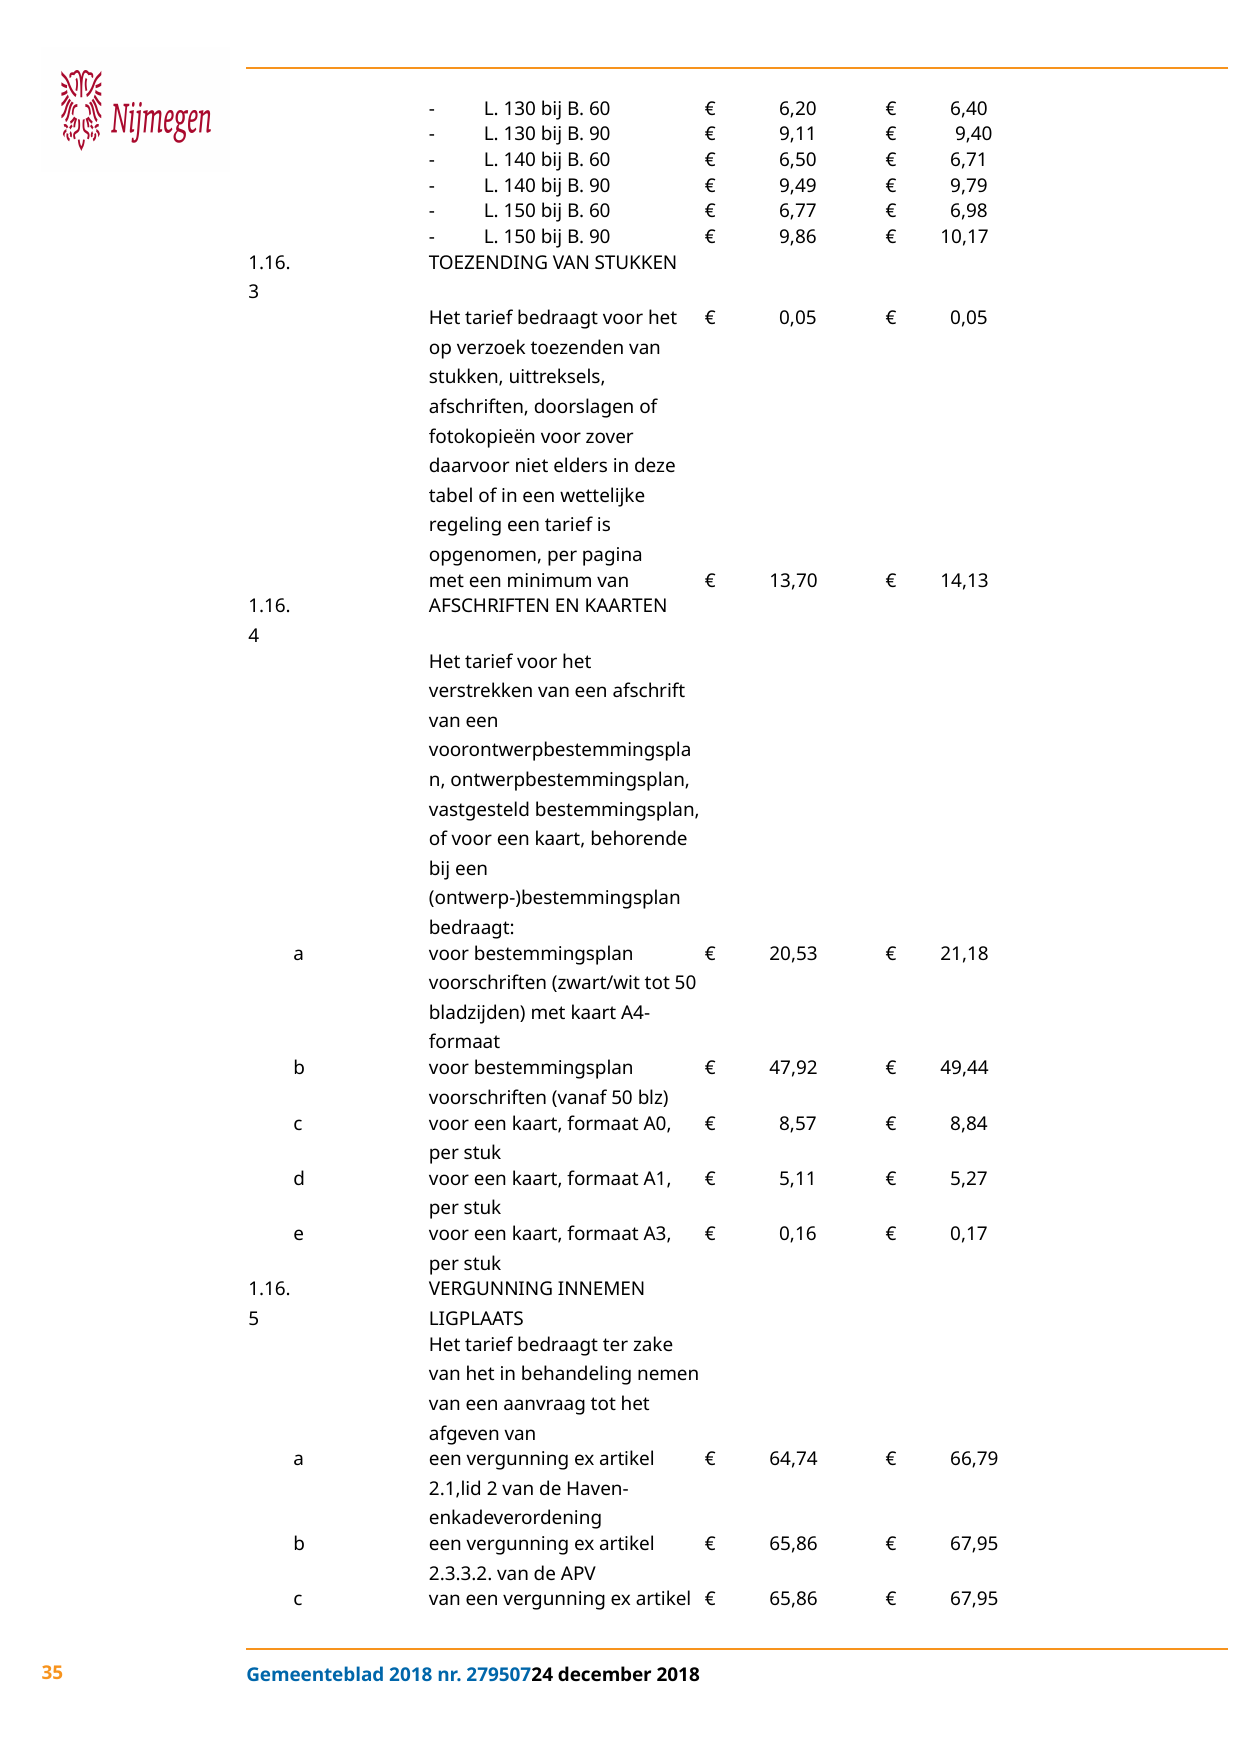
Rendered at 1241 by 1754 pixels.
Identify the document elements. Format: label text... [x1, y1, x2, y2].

table_cell [700, 1331, 880, 1445]
table_cell [880, 249, 1106, 304]
table_cell AFSCHRIFTEN EN KAARTEN [429, 593, 700, 648]
table_cell [293, 172, 429, 198]
table_cell [248, 121, 293, 146]
table_cell [880, 1276, 1106, 1331]
table_cell Het tarief voor het verstrekken van een afschrift van een voorontwerpbestemmingsplan, ontwerpbestemmingsplan, vastgesteld bestemmingsplan, of voor een kaart, behorende bij een (ontwerp-)bestemmingsplan bedraagt: [429, 648, 700, 940]
table_cell [293, 198, 429, 223]
table_cell € 9,11 [700, 121, 880, 146]
table_cell [248, 1586, 293, 1611]
table_cell [880, 593, 1106, 648]
table_cell [248, 567, 293, 593]
table_cell [700, 249, 880, 304]
table_cell een vergunning ex artikel 2.3.3.2. van de APV [429, 1530, 700, 1586]
table_cell € 0,05 [880, 305, 1106, 567]
table_cell € 6,40 [880, 95, 1106, 121]
table_cell voor bestemmingsplan voorschriften (vanaf 50 blz) [429, 1054, 700, 1110]
table_cell € 0,05 [700, 305, 880, 567]
table_cell b [293, 1054, 429, 1110]
table_cell € 6,77 [700, 198, 880, 223]
table_cell € 67,95 [880, 1586, 1106, 1611]
table_cell € 0,17 [880, 1220, 1106, 1276]
table_cell [880, 1331, 1106, 1445]
table_cell - L. 150 bij B. 60 [429, 198, 700, 223]
table_cell [293, 121, 429, 146]
picture [41, 47, 231, 172]
table_cell voor een kaart, formaat A0, per stuk [429, 1110, 700, 1165]
table_cell - L. 140 bij B. 60 [429, 146, 700, 172]
table_cell Het tarief bedraagt voor het op verzoek toezenden van stukken, uittreksels, afschriften, doorslagen of fotokopieën voor zover daarvoor niet elders in deze tabel of in een wettelijke regeling een tarief is opgenomen, per pagina [429, 305, 700, 567]
table_cell € 67,95 [880, 1530, 1106, 1586]
table_cell 1.16.5 [248, 1276, 293, 1331]
table_cell [293, 593, 429, 648]
table_cell 1.16.4 [248, 593, 293, 648]
table_cell [700, 1276, 880, 1331]
table_cell [293, 95, 429, 121]
table_cell € 14,13 [880, 567, 1106, 593]
table_cell - L. 130 bij B. 90 [429, 121, 700, 146]
table_cell [248, 648, 293, 940]
table_cell [248, 1054, 293, 1110]
table_cell [248, 172, 293, 198]
table_cell b [293, 1530, 429, 1586]
table_cell € 49,44 [880, 1054, 1106, 1110]
table_cell [700, 593, 880, 648]
table_cell [293, 305, 429, 567]
table_cell e [293, 1220, 429, 1276]
table_cell [293, 249, 429, 304]
table_cell [293, 648, 429, 940]
table_cell € 65,86 [700, 1530, 880, 1586]
table_cell [248, 1165, 293, 1220]
table_cell - L. 140 bij B. 90 [429, 172, 700, 198]
table_cell TOEZENDING VAN STUKKEN [429, 249, 700, 304]
table_cell - L. 130 bij B. 60 [429, 95, 700, 121]
table_cell [293, 1276, 429, 1331]
table_cell [880, 648, 1106, 940]
table_cell € 66,79 [880, 1445, 1106, 1530]
table_cell € 6,98 [880, 198, 1106, 223]
table_cell [293, 224, 429, 249]
table_cell [248, 1445, 293, 1530]
table_cell d [293, 1165, 429, 1220]
table_cell a [293, 940, 429, 1054]
table_cell [248, 1331, 293, 1445]
table_cell a [293, 1445, 429, 1530]
table_cell VERGUNNING INNEMEN LIGPLAATS [429, 1276, 700, 1331]
table_cell € 6,20 [700, 95, 880, 121]
table_cell € 8,57 [700, 1110, 880, 1165]
table_cell € 0,16 [700, 1220, 880, 1276]
table_cell [248, 305, 293, 567]
table_cell € 21,18 [880, 940, 1106, 1054]
table_cell met een minimum van [429, 567, 700, 593]
table_cell c [293, 1586, 429, 1611]
table_cell € 9,86 [700, 224, 880, 249]
table_cell € 9,40 [880, 121, 1106, 146]
table_cell [293, 146, 429, 172]
table_cell [248, 940, 293, 1054]
table_cell € 5,11 [700, 1165, 880, 1220]
table_cell Het tarief bedraagt ter zake van het in behandeling nemen van een aanvraag tot het afgeven van [429, 1331, 700, 1445]
table_cell [248, 224, 293, 249]
table_cell € 8,84 [880, 1110, 1106, 1165]
table_cell [248, 146, 293, 172]
table_cell van een vergunning ex artikel [429, 1586, 700, 1611]
table_cell € 65,86 [700, 1586, 880, 1611]
table_cell c [293, 1110, 429, 1165]
table_cell € 64,74 [700, 1445, 880, 1530]
table_cell € 5,27 [880, 1165, 1106, 1220]
table_cell € 9,49 [700, 172, 880, 198]
table_cell € 13,70 [700, 567, 880, 593]
table_cell [293, 567, 429, 593]
table_cell [248, 1220, 293, 1276]
table_cell € 6,50 [700, 146, 880, 172]
table_cell [293, 1331, 429, 1445]
table_cell € 20,53 [700, 940, 880, 1054]
table_cell 1.16.3 [248, 249, 293, 304]
table_cell [248, 95, 293, 121]
table_cell [248, 1530, 293, 1586]
table_cell - L. 150 bij B. 90 [429, 224, 700, 249]
table_cell [248, 198, 293, 223]
table_cell € 9,79 [880, 172, 1106, 198]
table_cell een vergunning ex artikel 2.1,lid 2 van de Haven- enkadeverordening [429, 1445, 700, 1530]
table_cell voor een kaart, formaat A1, per stuk [429, 1165, 700, 1220]
table_cell € 6,71 [880, 146, 1106, 172]
table_cell voor bestemmingsplan voorschriften (zwart/wit tot 50 bladzijden) met kaart A4-formaat [429, 940, 700, 1054]
table_cell voor een kaart, formaat A3, per stuk [429, 1220, 700, 1276]
table_cell [248, 1110, 293, 1165]
table_cell [700, 648, 880, 940]
table_cell € 10,17 [880, 224, 1106, 249]
table_cell € 47,92 [700, 1054, 880, 1110]
